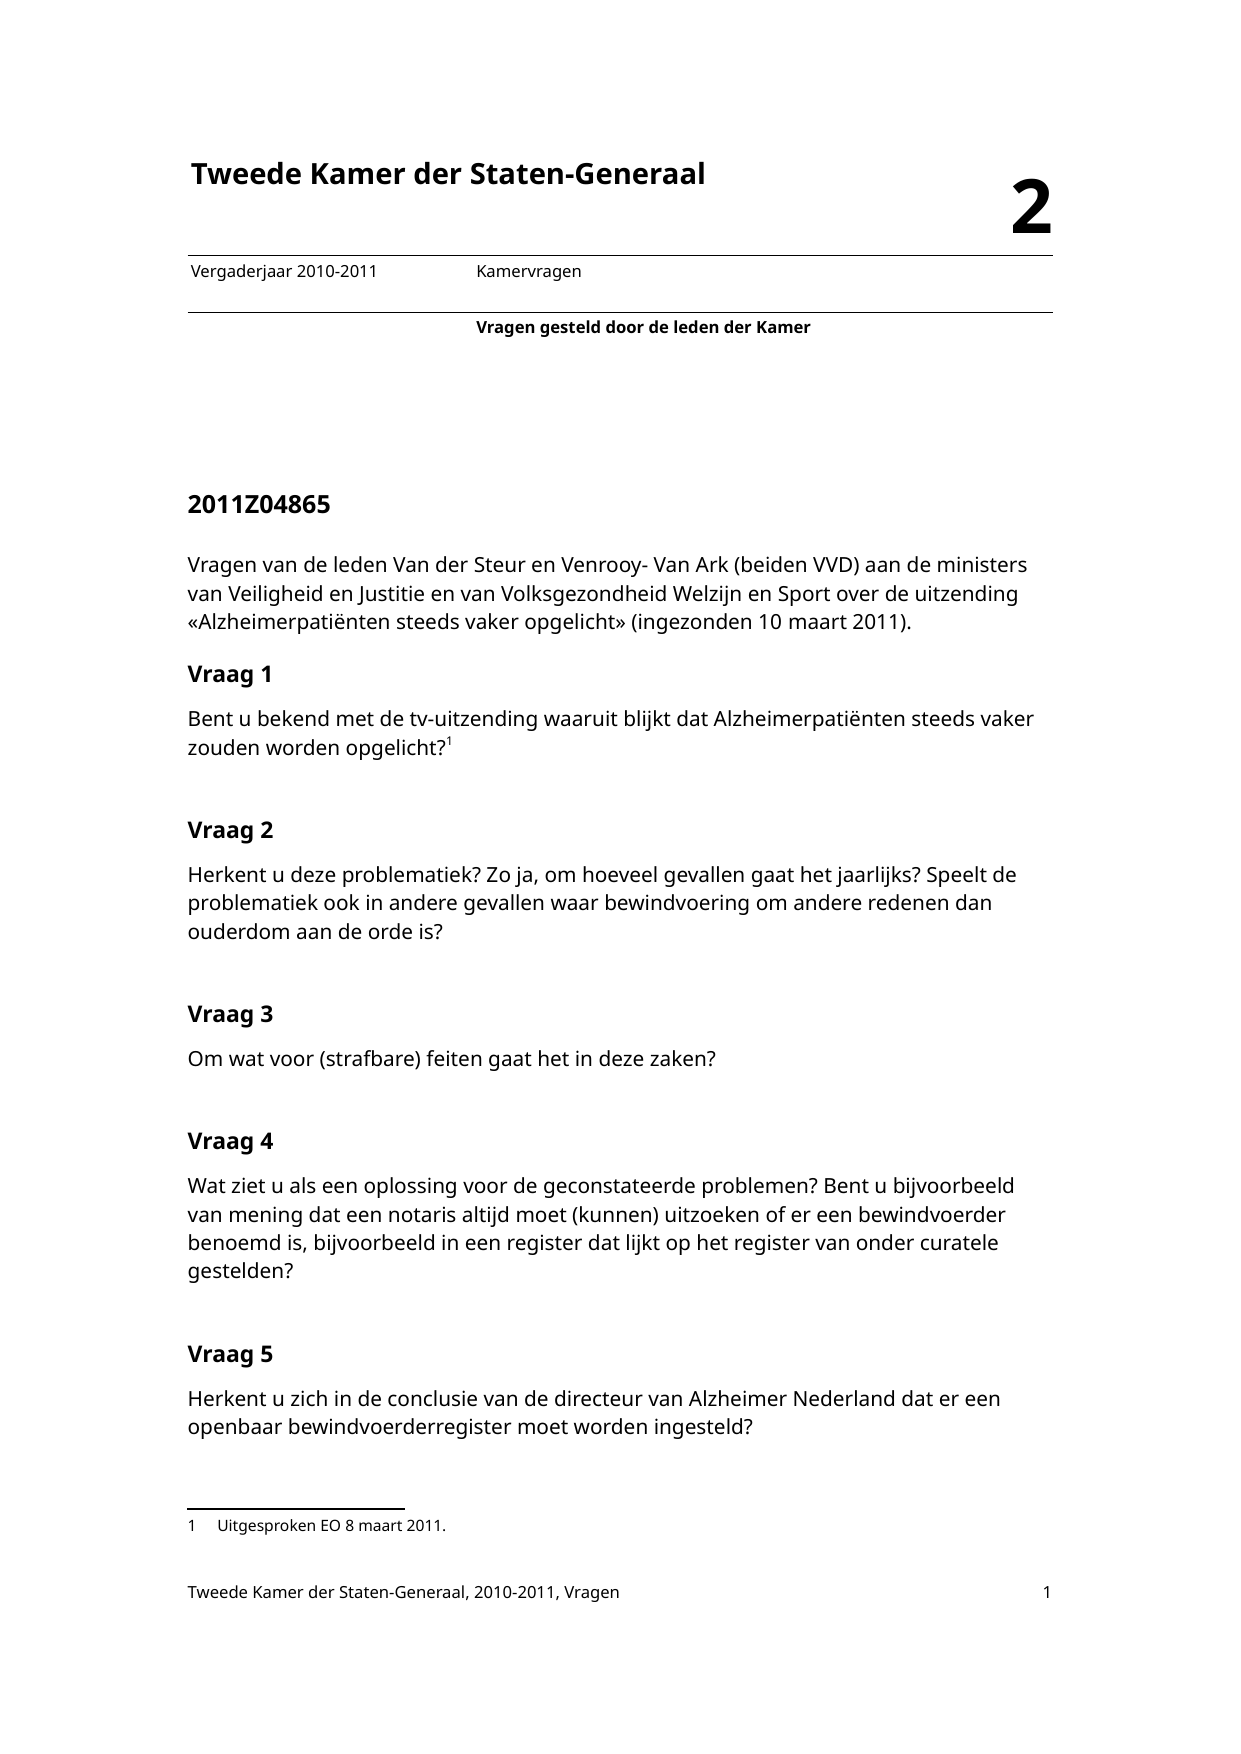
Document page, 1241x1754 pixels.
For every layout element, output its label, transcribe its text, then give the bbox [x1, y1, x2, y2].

text Herkent u deze problematiek? Zo ja, om hoeveel gevallen gaat het jaarlijks? Speelt de problematiek ook in andere gevallen waar bewindvoering om andere redenen dan ouderdom aan de orde is? [187, 860, 1053, 945]
table_cell Vragen gesteld door de leden der Kamer [473, 313, 1053, 339]
text Uitgesproken EO 8 maart 2011. [187, 1508, 1053, 1536]
table_header Tweede Kamer der Staten-Generaal [188, 150, 879, 255]
text Vragen van de leden Van der Steur en Venrooy- Van Ark (beiden VVD) aan de ministers van Veiligheid en Justitie en van Volksgezondheid Welzijn en Sport over de uitzending «Alzheimerpatiënten steeds vaker opgelicht» (ingezonden 10 maart 2011). [187, 550, 1053, 636]
subtitle Vraag 5 [187, 1337, 1053, 1369]
text Herkent u zich in de conclusie van de directeur van Alzheimer Nederland dat er een openbaar bewindvoerderregister moet worden ingesteld? [187, 1384, 1053, 1441]
subtitle Vraag 1 [187, 658, 1053, 689]
text Om wat voor (strafbare) feiten gaat het in deze zaken? [187, 1044, 1053, 1072]
subtitle Vraag 2 [187, 814, 1053, 845]
table_cell Vergaderjaar 2010-2011 [188, 256, 473, 312]
table_cell [188, 313, 473, 339]
table_cell Kamervragen [473, 256, 1053, 312]
text 2011Z04865 [187, 487, 1053, 521]
table_header 2 [880, 150, 1053, 255]
subtitle Vraag 3 [187, 998, 1053, 1029]
text Wat ziet u als een oplossing voor de geconstateerde problemen? Bent u bijvoorbeeld van mening dat een notaris altijd moet (kunnen) uitzoeken of er een bewindvoerder benoemd is, bijvoorbeeld in een register dat lijkt op het register van onder curatele gestelden? [187, 1171, 1053, 1285]
text Bent u bekend met de tv-uitzending waaruit blijkt dat Alzheimerpatiënten steeds vaker zouden worden opgelicht? [187, 704, 1053, 761]
subtitle Vraag 4 [187, 1125, 1053, 1156]
